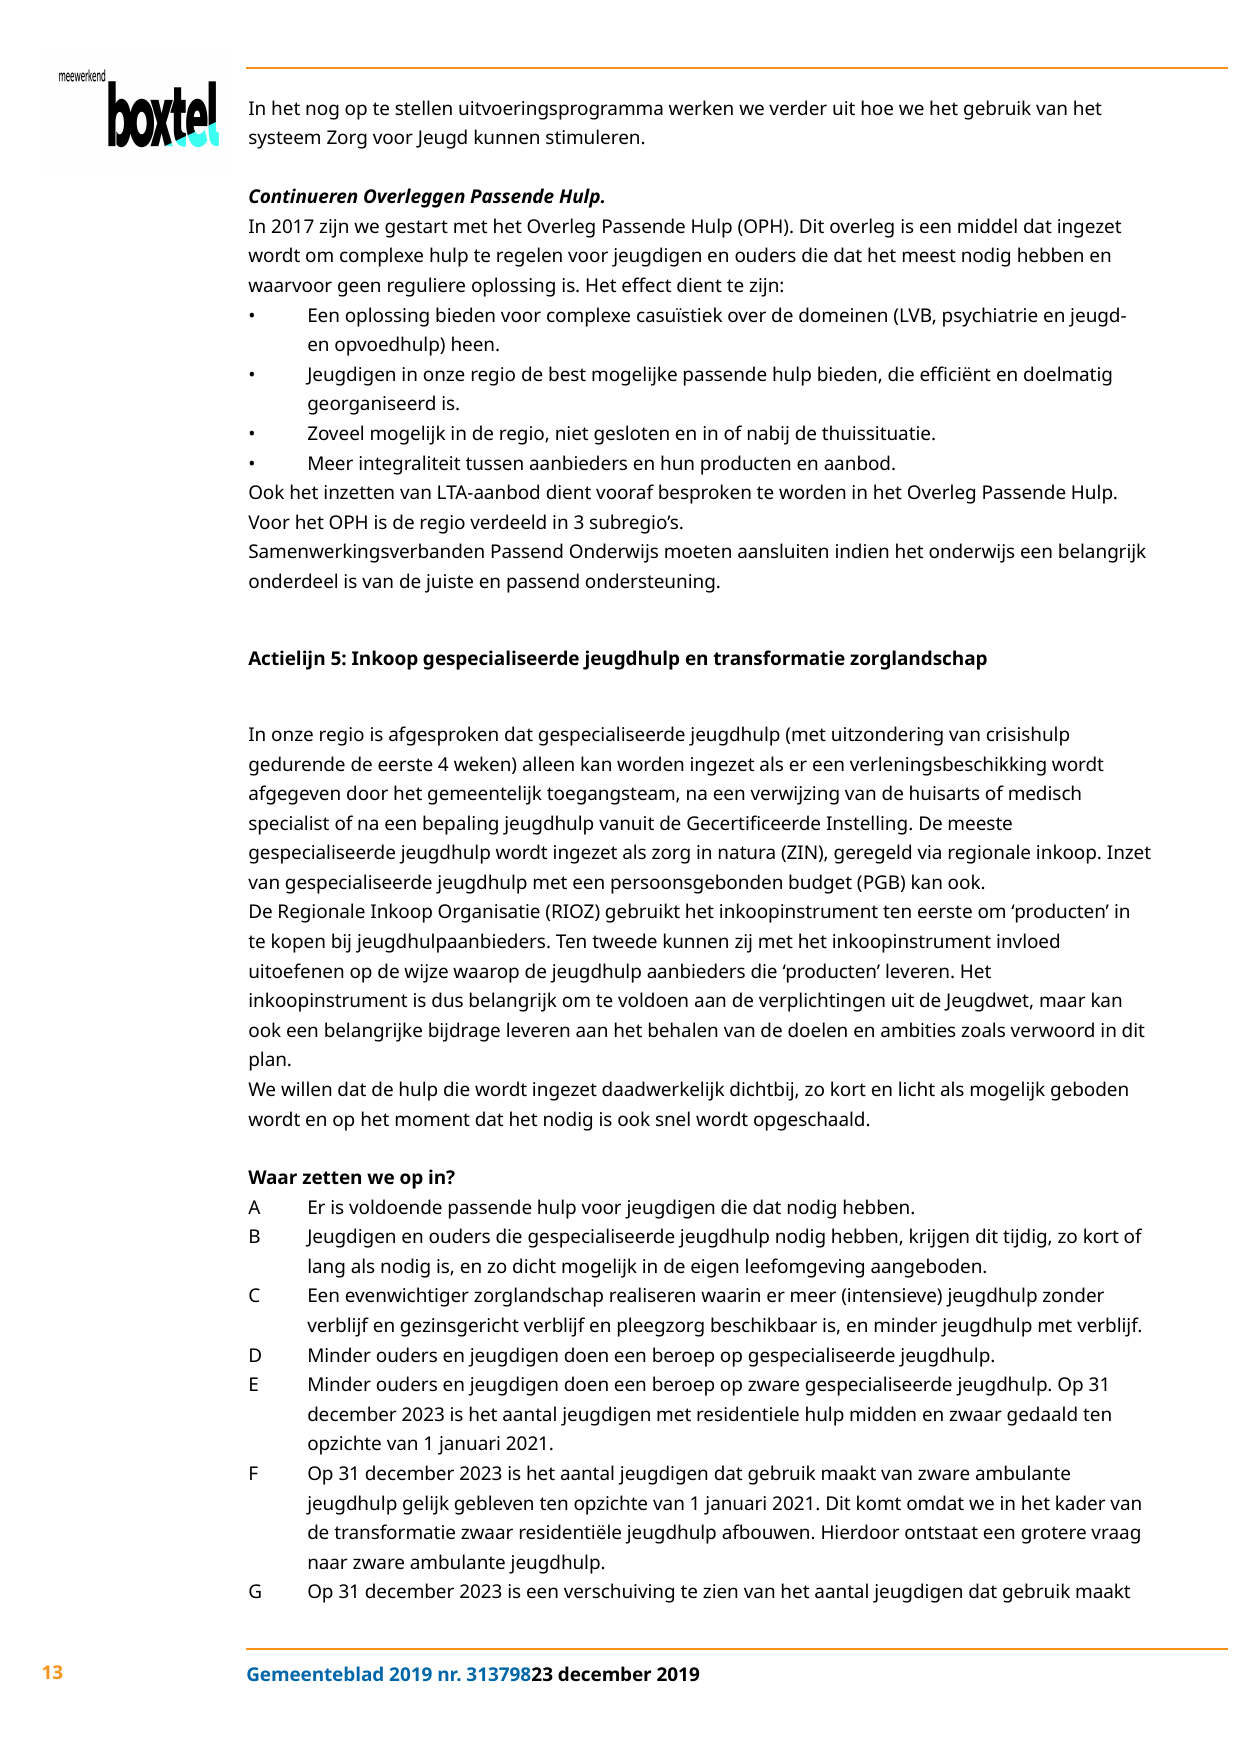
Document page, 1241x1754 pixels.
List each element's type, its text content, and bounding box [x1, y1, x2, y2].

list Meer integraliteit tussen aanbieders en hun producten en aanbod. [248, 450, 1152, 476]
list Een oplossing bieden voor complexe casuïstiek over de domeinen (LVB, psychiatrie en jeugd- en opvoedhulp) heen. [248, 302, 1152, 357]
text In 2017 zijn we gestart met het Overleg Passende Hulp (OPH). Dit overleg is een middel dat ingezet wordt om complexe hulp te regelen voor jeugdigen en ouders die dat het meest nodig hebben en waarvoor geen reguliere oplossing is. Het effect dient te zijn: [248, 213, 1152, 298]
text Ook het inzetten van LTA-aanbod dient vooraf besproken te worden in het Overleg Passende Hulp. Voor het OPH is de regio verdeeld in 3 subregio’s. [248, 479, 1152, 535]
list Op 31 december 2023 is een verschuiving te zien van het aantal jeugdigen dat gebruik maakt [248, 1578, 1152, 1604]
list Er is voldoende passende hulp voor jeugdigen die dat nodig hebben. [248, 1194, 1152, 1219]
text In het nog op te stellen uitvoeringsprogramma werken we verder uit hoe we het gebruik van het systeem Zorg voor Jeugd kunnen stimuleren. [248, 95, 1152, 150]
text Actielijn 5: Inkoop gespecialiseerde jeugdhulp en transformatie zorglandschap [248, 643, 1152, 672]
table_header In onze regio is afgesproken dat gespecialiseerde jeugdhulp (met uitzondering van crisishulp gedurende de eerste 4 weken) alleen kan worden ingezet als er een verleningsbeschikking wordt afgegeven door het gemeentelijk toegangsteam, na een verwijzing van de huisarts of medisch specialist of na een bepaling jeugdhulp vanuit de Gecertificeerde Instelling. De meeste gespecialiseerde jeugdhulp wordt ingezet als zorg in natura (ZIN), geregeld via regionale inkoop. Inzet van gespecialiseerde jeugdhulp met een persoonsgebonden budget (PGB) kan ook. De Regionale Inkoop Organisatie (RIOZ) gebruikt het inkoopinstrument ten eerste om ‘producten’ in te kopen bij jeugdhulpaanbieders. Ten tweede kunnen zij met het inkoopinstrument invloed uitoefenen op de wijze waarop de jeugdhulp aanbieders die ‘producten’ leveren. Het inkoopinstrument is dus belangrijk om te voldoen aan de verplichtingen uit de Jeugdwet, maar kan ook een belangrijke bijdrage leveren aan het behalen van de doelen en ambities zoals verwoord in dit plan. We willen dat de hulp die wordt ingezet daadwerkelijk dichtbij, zo kort en licht als mogelijk geboden wordt en op het moment dat het nodig is ook snel wordt opgeschaald. [248, 721, 1152, 1131]
text Continueren Overleggen Passende Hulp. [248, 183, 1152, 209]
picture [41, 47, 231, 172]
list Jeugdigen in onze regio de best mogelijke passende hulp bieden, die efficiënt en doelmatig georganiseerd is. [248, 361, 1152, 416]
list Op 31 december 2023 is het aantal jeugdigen dat gebruik maakt van zware ambulante jeugdhulp gelijk gebleven ten opzichte van 1 januari 2021. Dit komt omdat we in het kader van de transformatie zwaar residentiële jeugdhulp afbouwen. Hierdoor ontstaat een grotere vraag naar zware ambulante jeugdhulp. [248, 1460, 1152, 1574]
text Samenwerkingsverbanden Passend Onderwijs moeten aansluiten indien het onderwijs een belangrijk onderdeel is van de juiste en passend ondersteuning. [248, 538, 1152, 594]
list Jeugdigen en ouders die gespecialiseerde jeugdhulp nodig hebben, krijgen dit tijdig, zo kort of lang als nodig is, en zo dicht mogelijk in de eigen leefomgeving aangeboden. [248, 1223, 1152, 1279]
list Minder ouders en jeugdigen doen een beroep op zware gespecialiseerde jeugdhulp. Op 31 december 2023 is het aantal jeugdigen met residentiele hulp midden en zwaar gedaald ten opzichte van 1 januari 2021. [248, 1371, 1152, 1456]
list Minder ouders en jeugdigen doen een beroep op gespecialiseerde jeugdhulp. [248, 1342, 1152, 1367]
list Zoveel mogelijk in de regio, niet gesloten en in of nabij de thuissituatie. [248, 420, 1152, 446]
text Waar zetten we op in? [248, 1164, 1152, 1190]
list Een evenwichtiger zorglandschap realiseren waarin er meer (intensieve) jeugdhulp zonder verblijf en gezinsgericht verblijf en pleegzorg beschikbaar is, en minder jeugdhulp met verblijf. [248, 1283, 1152, 1338]
